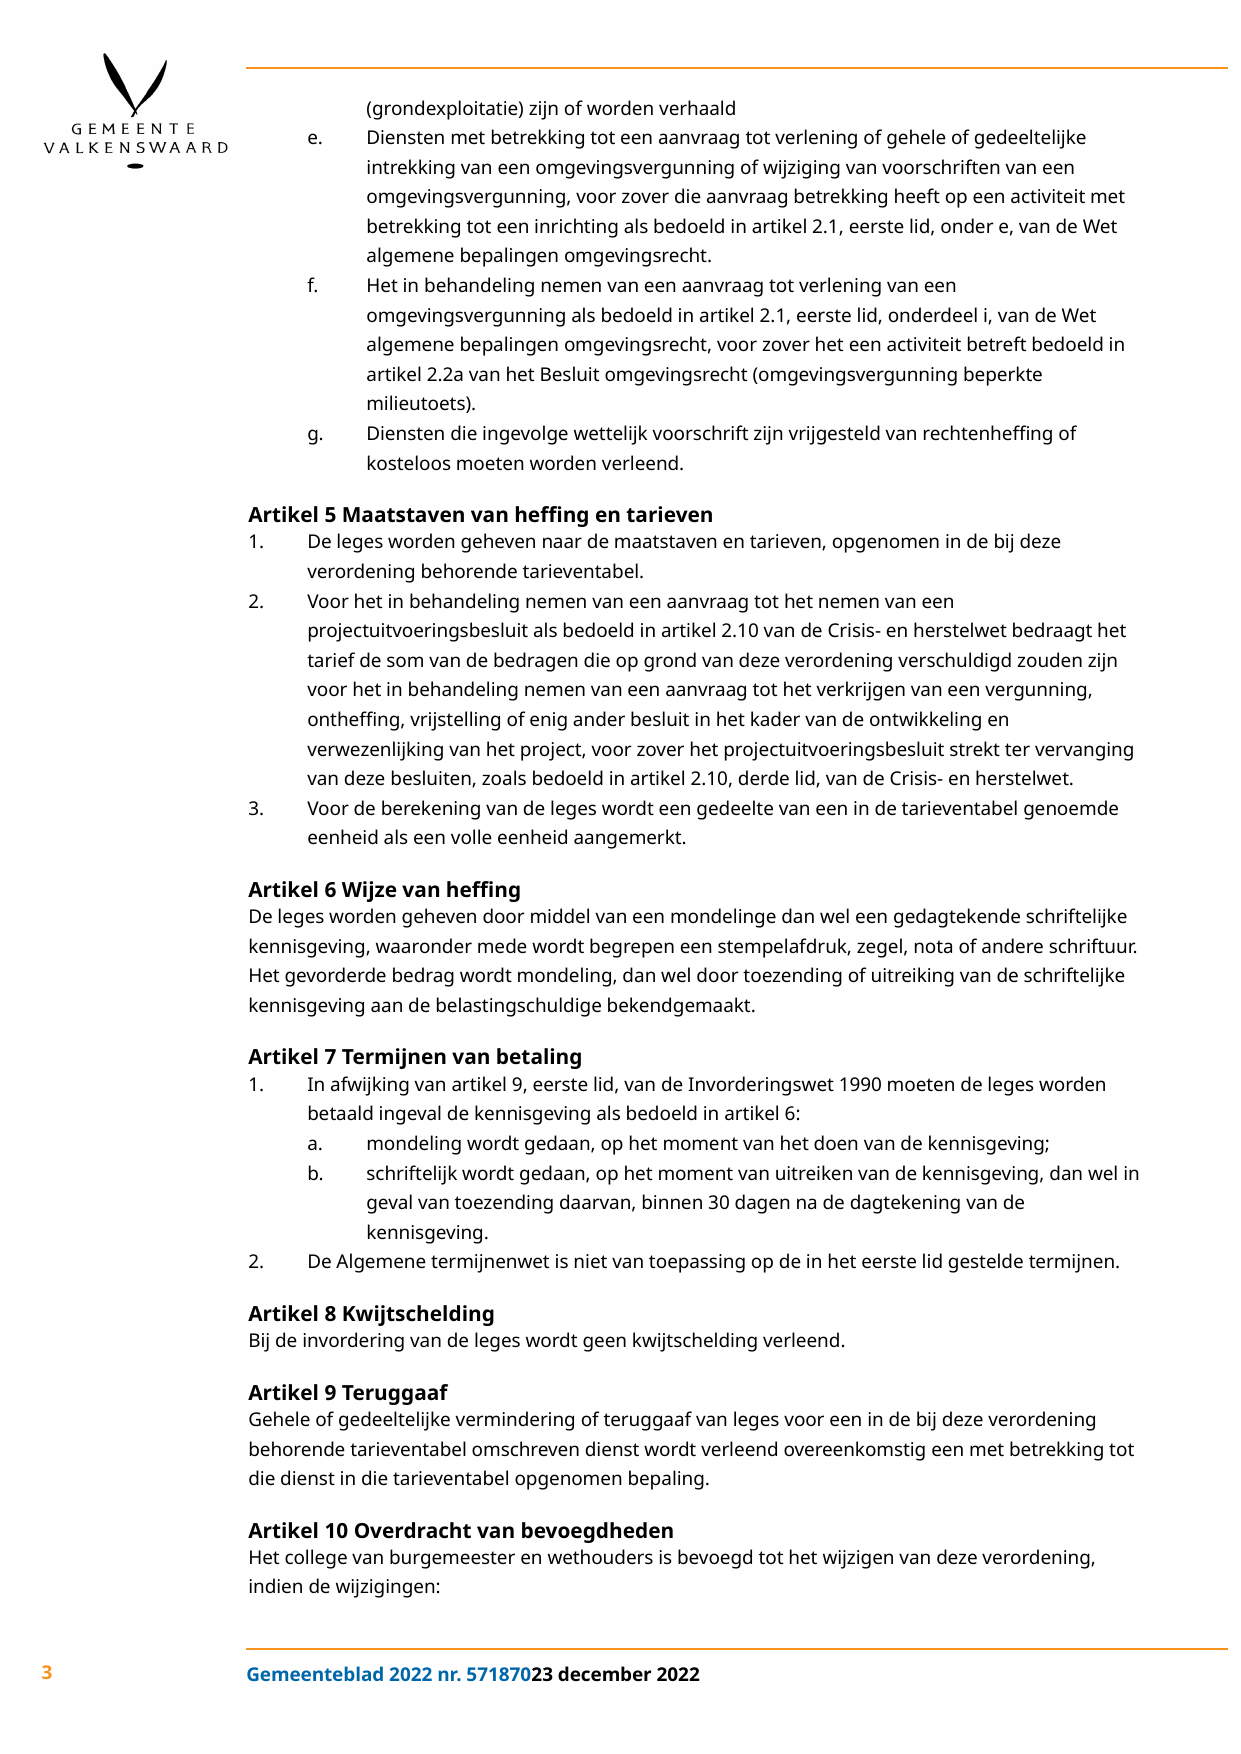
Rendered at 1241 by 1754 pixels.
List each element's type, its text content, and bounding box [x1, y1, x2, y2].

text Bij de invordering van de leges wordt geen kwijtschelding verleend. [248, 1327, 1152, 1353]
list mondeling wordt gedaan, op het moment van het doen van de kennisgeving; [307, 1130, 1152, 1156]
list (grondexploitatie) zijn of worden verhaald [307, 95, 1152, 121]
text Artikel 10 Overdracht van bevoegdheden [248, 1516, 1152, 1544]
list Diensten met betrekking tot een aanvraag tot verlening of gehele of gedeeltelijke intrekking van een omgevingsvergunning of wijziging van voorschriften van een omgevingsvergunning, voor zover die aanvraag betrekking heeft op een activiteit met betrekking tot een inrichting als bedoeld in artikel 2.1, eerste lid, onder e, van de Wet algemene bepalingen omgevingsrecht. [307, 124, 1152, 268]
list Diensten die ingevolge wettelijk voorschrift zijn vrijgesteld van rechtenheffing of kosteloos moeten worden verleend. [307, 420, 1152, 476]
text Artikel 6 Wijze van heffing [248, 875, 1152, 903]
list Voor het in behandeling nemen van een aanvraag tot het nemen van een projectuitvoeringsbesluit als bedoeld in artikel 2.10 van de Crisis- en herstelwet bedraagt het tarief de som van de bedragen die op grond van deze verordening verschuldigd zouden zijn voor het in behandeling nemen van een aanvraag tot het verkrijgen van een vergunning, ontheffing, vrijstelling of enig ander besluit in het kader van de ontwikkeling en verwezenlijking van het project, voor zover het projectuitvoeringsbesluit strekt ter vervanging van deze besluiten, zoals bedoeld in artikel 2.10, derde lid, van de Crisis- en herstelwet. [248, 588, 1152, 791]
list schriftelijk wordt gedaan, op het moment van uitreiken van de kennisgeving, dan wel in geval van toezending daarvan, binnen 30 dagen na de dagtekening van de kennisgeving. [307, 1160, 1152, 1244]
text De leges worden geheven door middel van een mondelinge dan wel een gedagtekende schriftelijke kennisgeving, waaronder mede wordt begrepen een stempelafdruk, zegel, nota of andere schriftuur. Het gevorderde bedrag wordt mondeling, dan wel door toezending of uitreiking van de schriftelijke kennisgeving aan de belastingschuldige bekendgemaakt. [248, 903, 1152, 1018]
list Voor de berekening van de leges wordt een gedeelte van een in de tarieventabel genoemde eenheid als een volle eenheid aangemerkt. [248, 795, 1152, 850]
text Artikel 7 Termijnen van betaling [248, 1042, 1152, 1071]
text Gehele of gedeeltelijke vermindering of teruggaaf van leges voor een in de bij deze verordening behorende tarieventabel omschreven dienst wordt verleend overeenkomstig een met betrekking tot die dienst in die tarieventabel opgenomen bepaling. [248, 1406, 1152, 1491]
text Artikel 5 Maatstaven van heffing en tarieven [248, 500, 1152, 529]
picture [41, 47, 231, 172]
text Artikel 8 Kwijtschelding [248, 1299, 1152, 1327]
list De Algemene termijnenwet is niet van toepassing op de in het eerste lid gestelde termijnen. [248, 1248, 1152, 1274]
list De leges worden geheven naar de maatstaven en tarieven, opgenomen in de bij deze verordening behorende tarieventabel. [248, 529, 1152, 584]
text Het college van burgemeester en wethouders is bevoegd tot het wijzigen van deze verordening, indien de wijzigingen: [248, 1544, 1152, 1599]
text Artikel 9 Teruggaaf [248, 1378, 1152, 1406]
list Het in behandeling nemen van een aanvraag tot verlening van een omgevingsvergunning als bedoeld in artikel 2.1, eerste lid, onderdeel i, van de Wet algemene bepalingen omgevingsrecht, voor zover het een activiteit betreft bedoeld in artikel 2.2a van het Besluit omgevingsrecht (omgevingsvergunning beperkte milieutoets). [307, 272, 1152, 416]
list In afwijking van artikel 9, eerste lid, van de Invorderingswet 1990 moeten de leges worden betaald ingeval de kennisgeving als bedoeld in artikel 6: [248, 1071, 1152, 1126]
